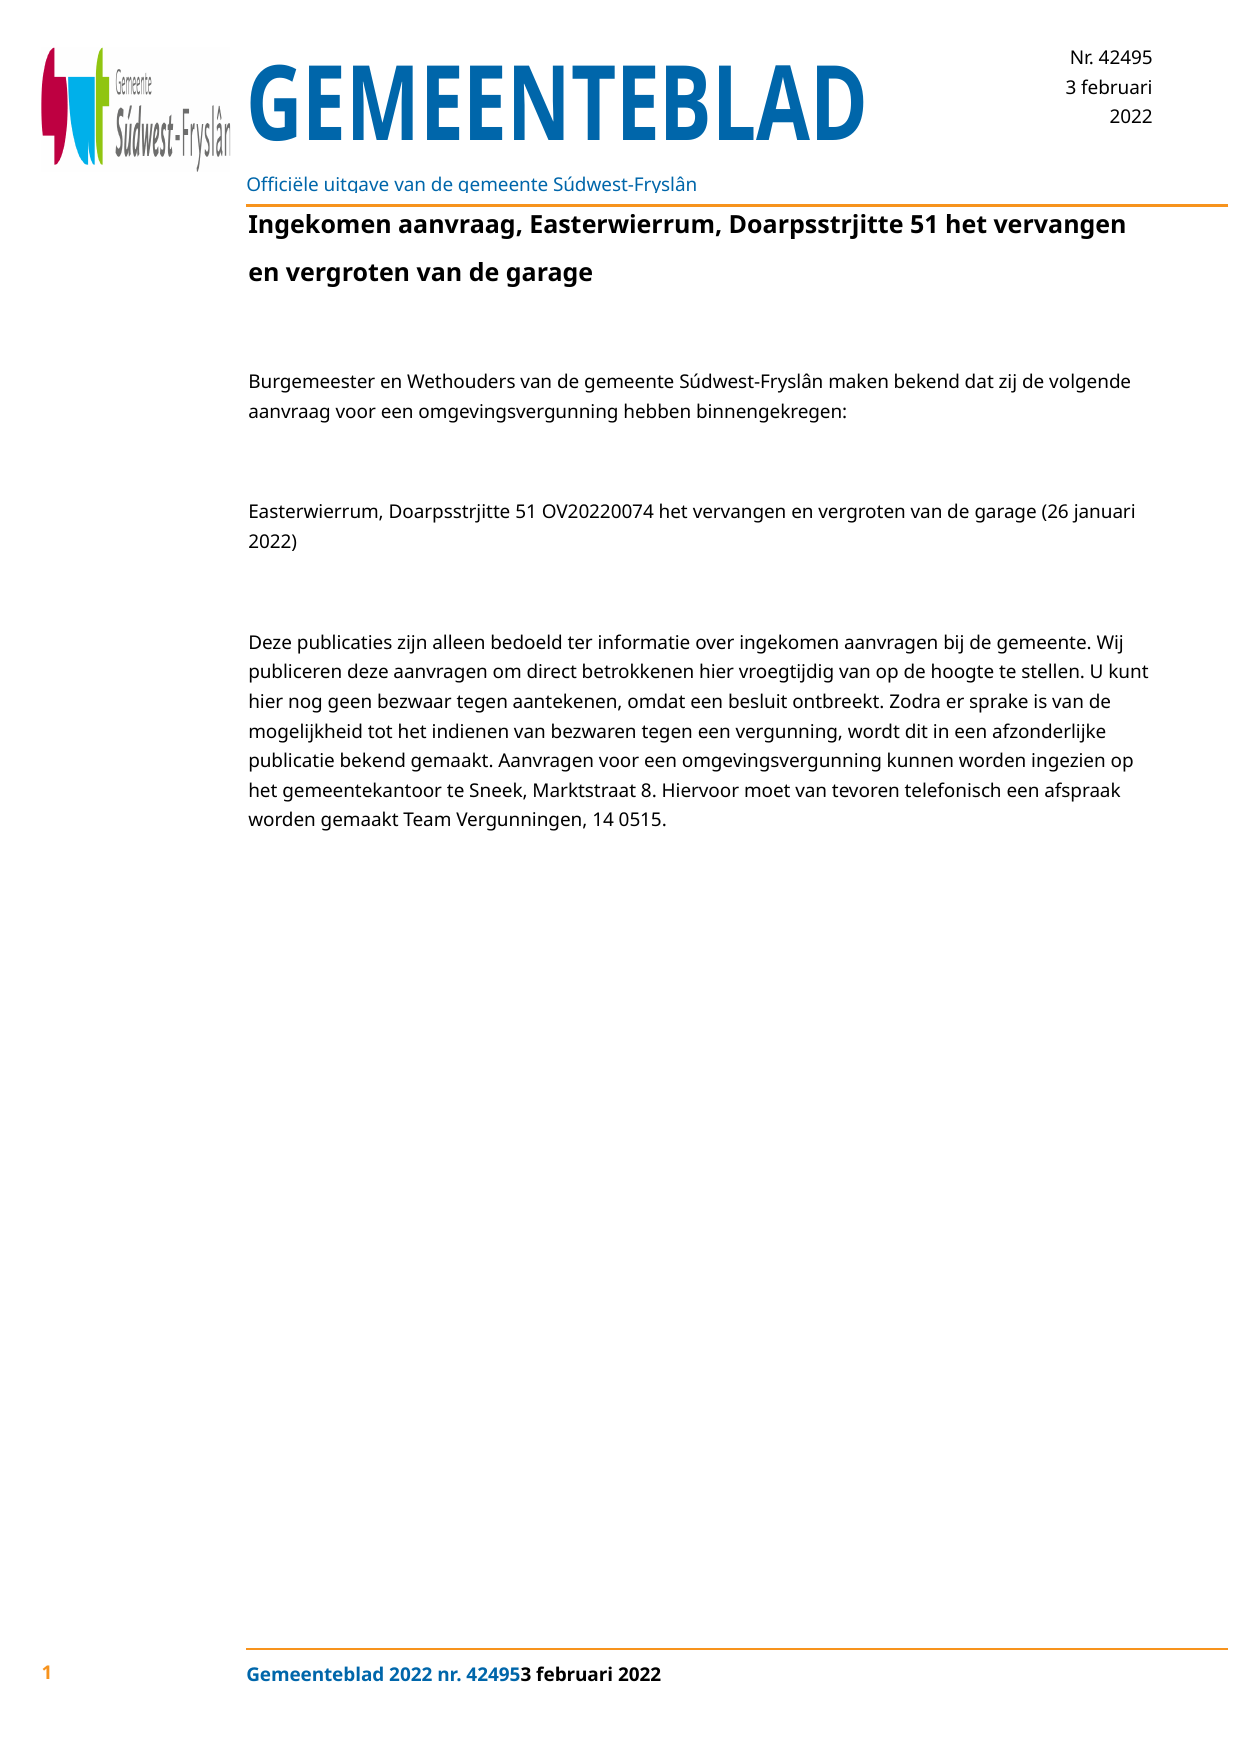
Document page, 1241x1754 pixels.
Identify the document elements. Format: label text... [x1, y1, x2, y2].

text Easterwierrum, Doarpsstrjitte 51 OV20220074 het vervangen en vergroten van de garage (26 januari 2022) [248, 499, 1152, 554]
text Burgemeester en Wethouders van de gemeente Súdwest-Fryslân maken bekend dat zij de volgende aanvraag voor een omgevingsvergunning hebben binnengekregen: [248, 368, 1152, 424]
picture [41, 47, 231, 172]
text Deze publicaties zijn alleen bedoeld ter informatie over ingekomen aanvragen bij de gemeente. Wij publiceren deze aanvragen om direct betrokkenen hier vroegtijdig van op de hoogte te stellen. U kunt hier nog geen bezwaar tegen aantekenen, omdat een besluit ontbreekt. Zodra er sprake is van de mogelijkheid tot het indienen van bezwaren tegen een vergunning, wordt dit in een afzonderlijke publicatie bekend gemaakt. Aanvragen voor een omgevingsvergunning kunnen worden ingezien op het gemeentekantoor te Sneek, Marktstraat 8. Hiervoor moet van tevoren telefonisch een afspraak worden gemaakt Team Vergunningen, 14 0515. [248, 629, 1152, 832]
text Ingekomen aanvraag, Easterwierrum, Doarpsstrjitte 51 het vervangen en vergroten van de garage [248, 207, 1152, 288]
